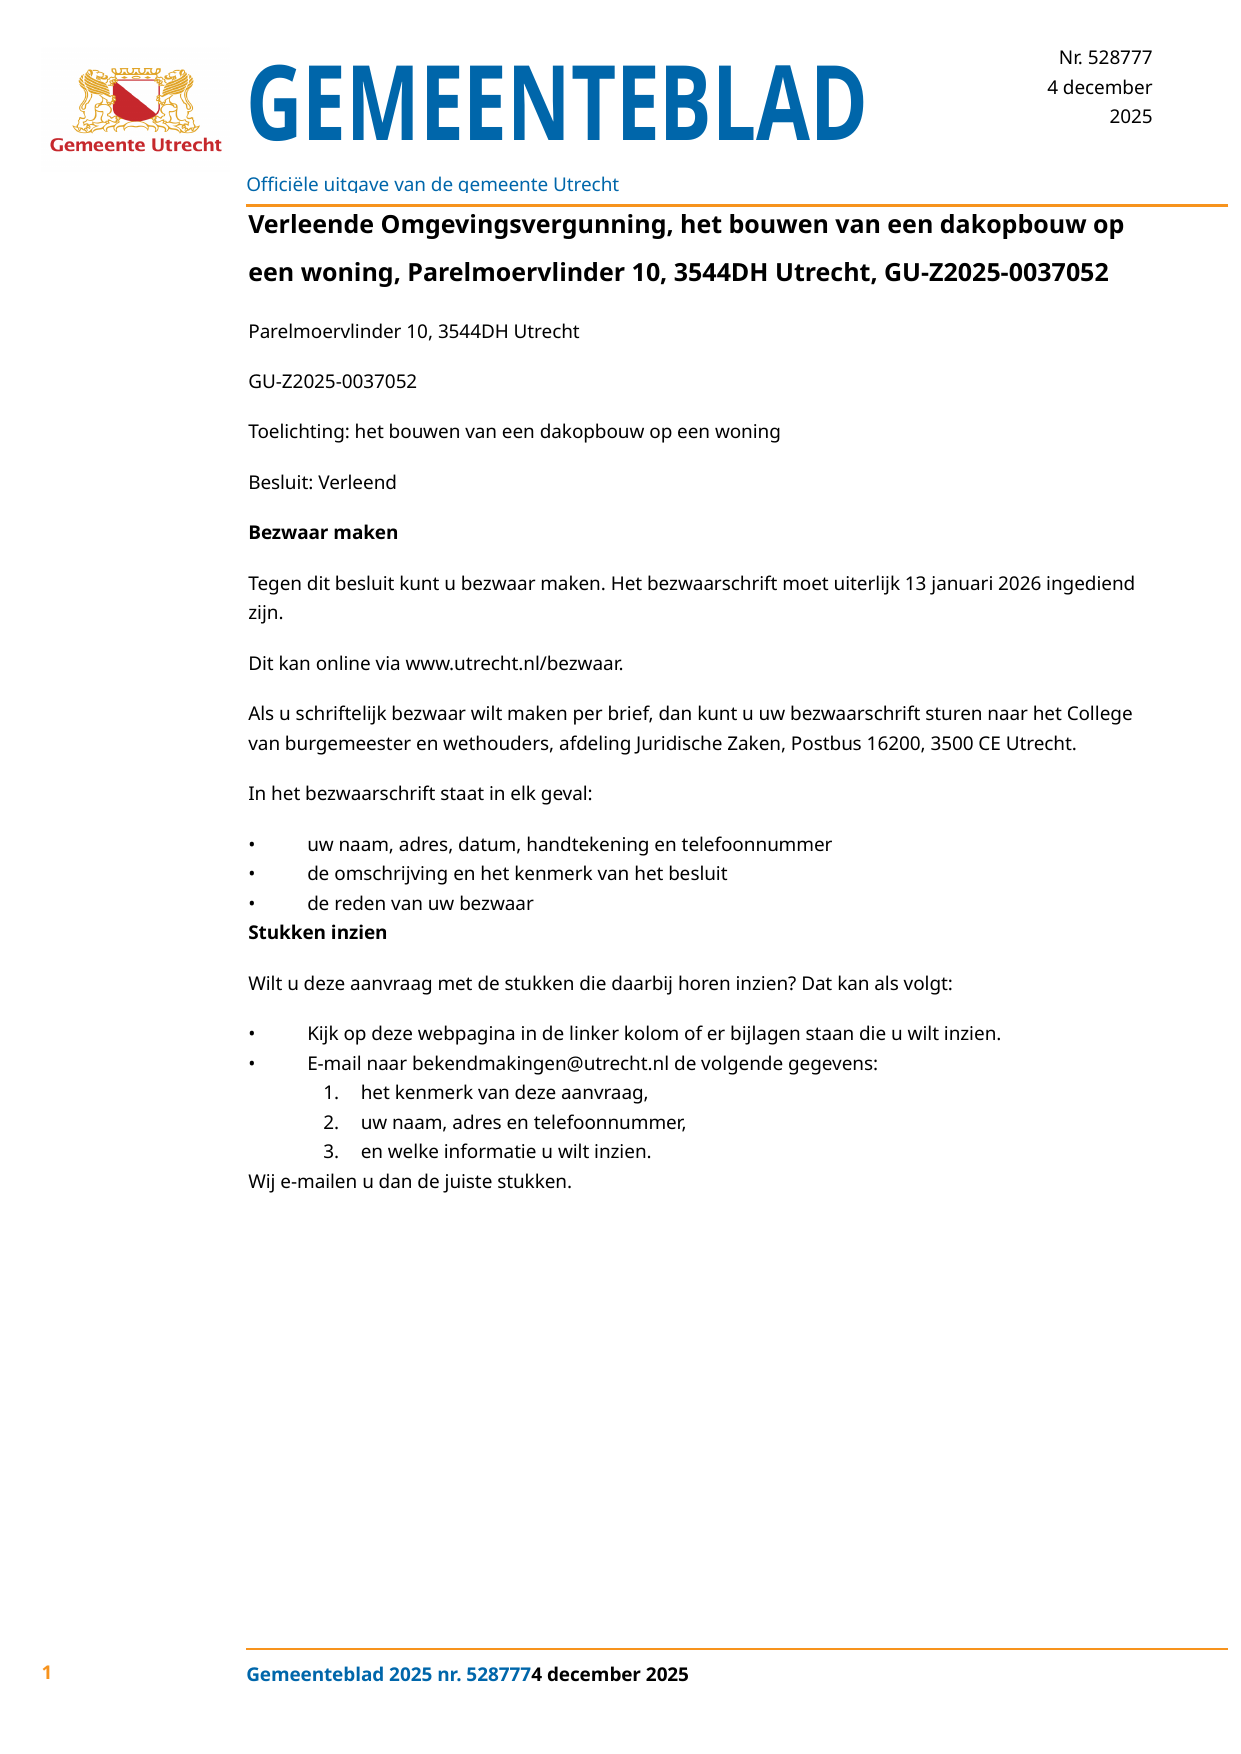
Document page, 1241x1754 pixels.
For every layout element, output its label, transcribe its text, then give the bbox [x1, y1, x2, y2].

text Besluit: Verleend [248, 469, 1152, 495]
text Bezwaar maken [248, 519, 1152, 545]
list het kenmerk van deze aanvraag, [323, 1079, 1152, 1105]
list de reden van uw bezwaar [248, 890, 1152, 916]
text Parelmoervlinder 10, 3544DH Utrecht [248, 318, 1152, 344]
list de omschrijving en het kenmerk van het besluit [248, 860, 1152, 886]
text GU-Z2025-0037052 [248, 368, 1152, 394]
picture [41, 47, 231, 172]
list uw naam, adres, datum, handtekening en telefoonnummer [248, 831, 1152, 857]
list E-mail naar bekendmakingen@utrecht.nl de volgende gegevens: [248, 1050, 1152, 1076]
text Als u schriftelijk bezwaar wilt maken per brief, dan kunt u uw bezwaarschrift sturen naar het College van burgemeester en wethouders, afdeling Juridische Zaken, Postbus 16200, 3500 CE Utrecht. [248, 700, 1152, 756]
text Wilt u deze aanvraag met de stukken die daarbij horen inzien? Dat kan als volgt: [248, 970, 1152, 996]
text Toelichting: het bouwen van een dakopbouw op een woning [248, 419, 1152, 444]
text Wij e-mailen u dan de juiste stukken. [248, 1168, 1152, 1194]
list uw naam, adres en telefoonnummer, [323, 1109, 1152, 1135]
text Verleende Omgevingsvergunning, het bouwen van een dakopbouw op een woning, Parelmoervlinder 10, 3544DH Utrecht, GU-Z2025-0037052 [248, 207, 1152, 288]
list en welke informatie u wilt inzien. [323, 1139, 1152, 1164]
list Kijk op deze webpagina in de linker kolom of er bijlagen staan die u wilt inzien. [248, 1020, 1152, 1046]
text Stukken inzien [248, 919, 1152, 945]
text Dit kan online via www.utrecht.nl/bezwaar. [248, 650, 1152, 676]
text In het bezwaarschrift staat in elk geval: [248, 780, 1152, 806]
text Tegen dit besluit kunt u bezwaar maken. Het bezwaarschrift moet uiterlijk 13 januari 2026 ingediend zijn. [248, 570, 1152, 625]
